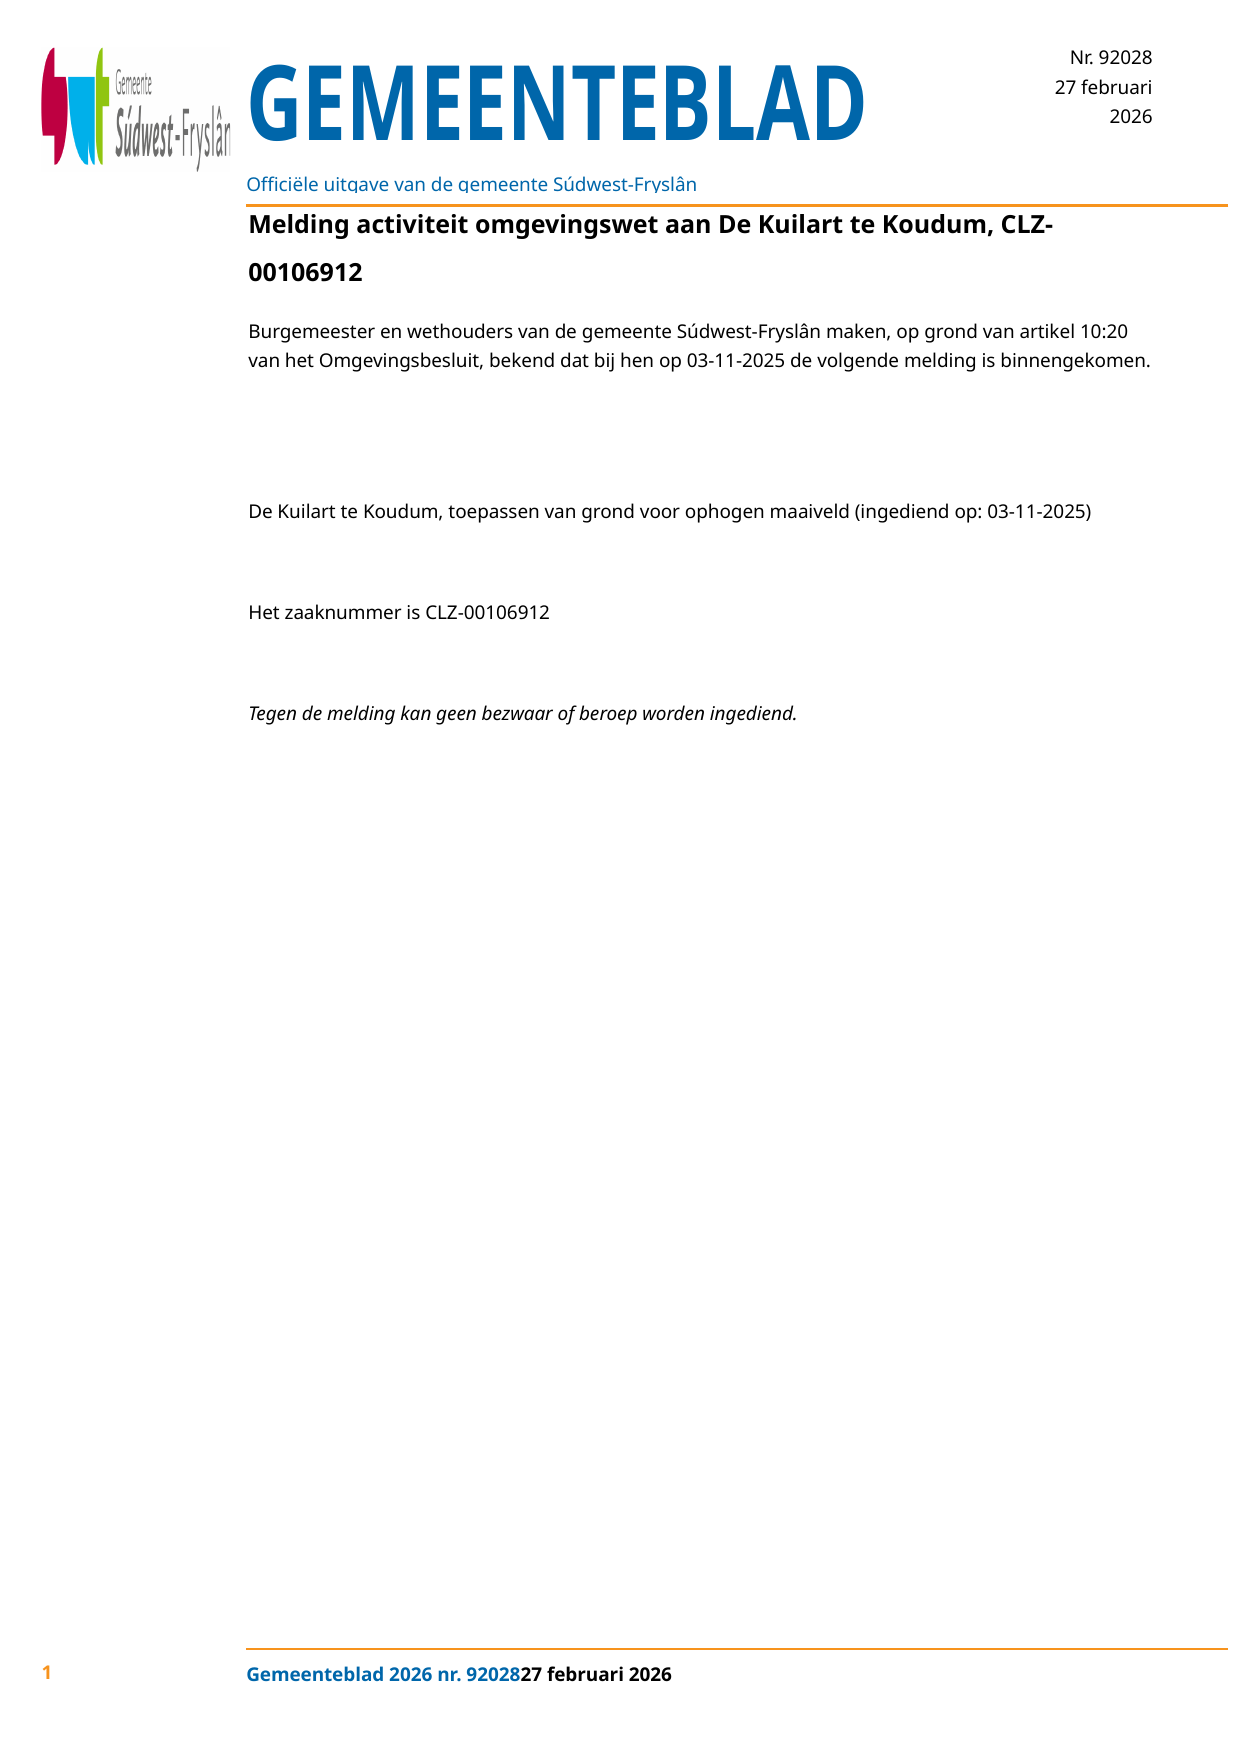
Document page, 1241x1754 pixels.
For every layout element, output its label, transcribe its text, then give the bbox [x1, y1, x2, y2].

text Melding activiteit omgevingswet aan De Kuilart te Koudum, CLZ-00106912 [248, 207, 1152, 288]
text De Kuilart te Koudum, toepassen van grond voor ophogen maaiveld (ingediend op: 03-11-2025) [248, 499, 1152, 524]
text Burgemeester en wethouders van de gemeente Súdwest-Fryslân maken, op grond van artikel 10:20 van het Omgevingsbesluit, bekend dat bij hen op 03-11-2025 de volgende melding is binnengekomen. [248, 318, 1152, 373]
text Tegen de melding kan geen bezwaar of beroep worden ingediend. [248, 700, 1152, 726]
picture [41, 47, 231, 172]
text Het zaaknummer is CLZ-00106912 [248, 599, 1152, 625]
